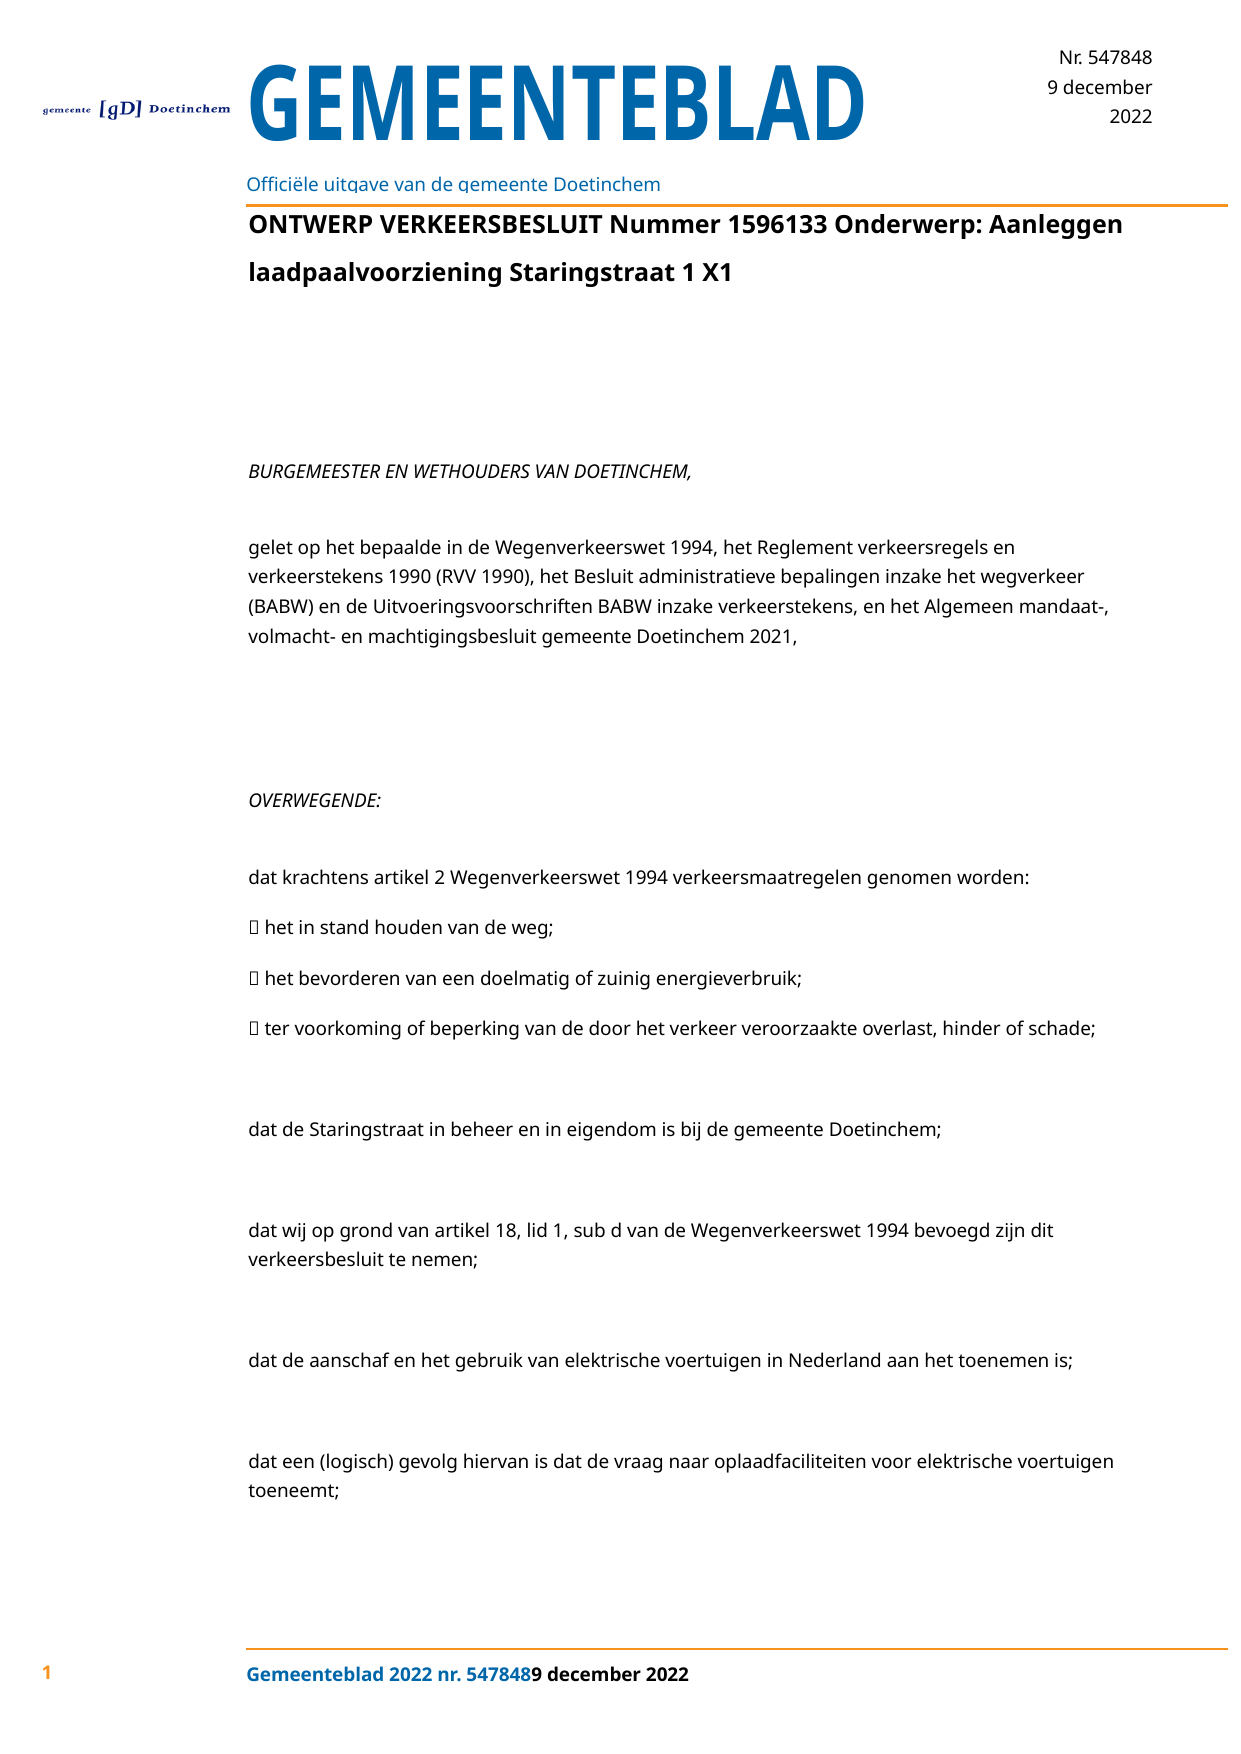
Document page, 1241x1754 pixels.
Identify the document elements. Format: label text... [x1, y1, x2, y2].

text dat een (logisch) gevolg hiervan is dat de vraag naar oplaadfaciliteiten voor elektrische voertuigen toeneemt; [248, 1448, 1152, 1503]
text dat de aanschaf en het gebruik van elektrische voertuigen in Nederland aan het toenemen is; [248, 1347, 1152, 1373]
text dat krachtens artikel 2 Wegenverkeerswet 1994 verkeersmaatregelen genomen worden: [248, 864, 1152, 889]
text gelet op het bepaalde in de Wegenverkeerswet 1994, het Reglement verkeersregels en verkeerstekens 1990 (RVV 1990), het Besluit administratieve bepalingen inzake het wegverkeer (BABW) en de Uitvoeringsvoorschriften BABW inzake verkeerstekens, en het Algemeen mandaat-, volmacht- en machtigingsbesluit gemeente Doetinchem 2021, [248, 534, 1152, 649]
text  het bevorderen van een doelmatig of zuinig energieverbruik; [248, 965, 1152, 990]
text dat wij op grond van artikel 18, lid 1, sub d van de Wegenverkeerswet 1994 bevoegd zijn dit verkeersbesluit te nemen; [248, 1217, 1152, 1272]
picture [41, 47, 231, 172]
text  ter voorkoming of beperking van de door het verkeer veroorzaakte overlast, hinder of schade; [248, 1015, 1152, 1041]
text BURGEMEESTER EN WETHOUDERS VAN DOETINCHEM, [248, 458, 1152, 484]
text dat de Staringstraat in beheer en in eigendom is bij de gemeente Doetinchem; [248, 1116, 1152, 1142]
text OVERWEGENDE: [248, 788, 1152, 813]
text  het in stand houden van de weg; [248, 914, 1152, 940]
text ONTWERP VERKEERSBESLUIT Nummer 1596133 Onderwerp: Aanleggen laadpaalvoorziening Staringstraat 1 X1 [248, 207, 1152, 288]
